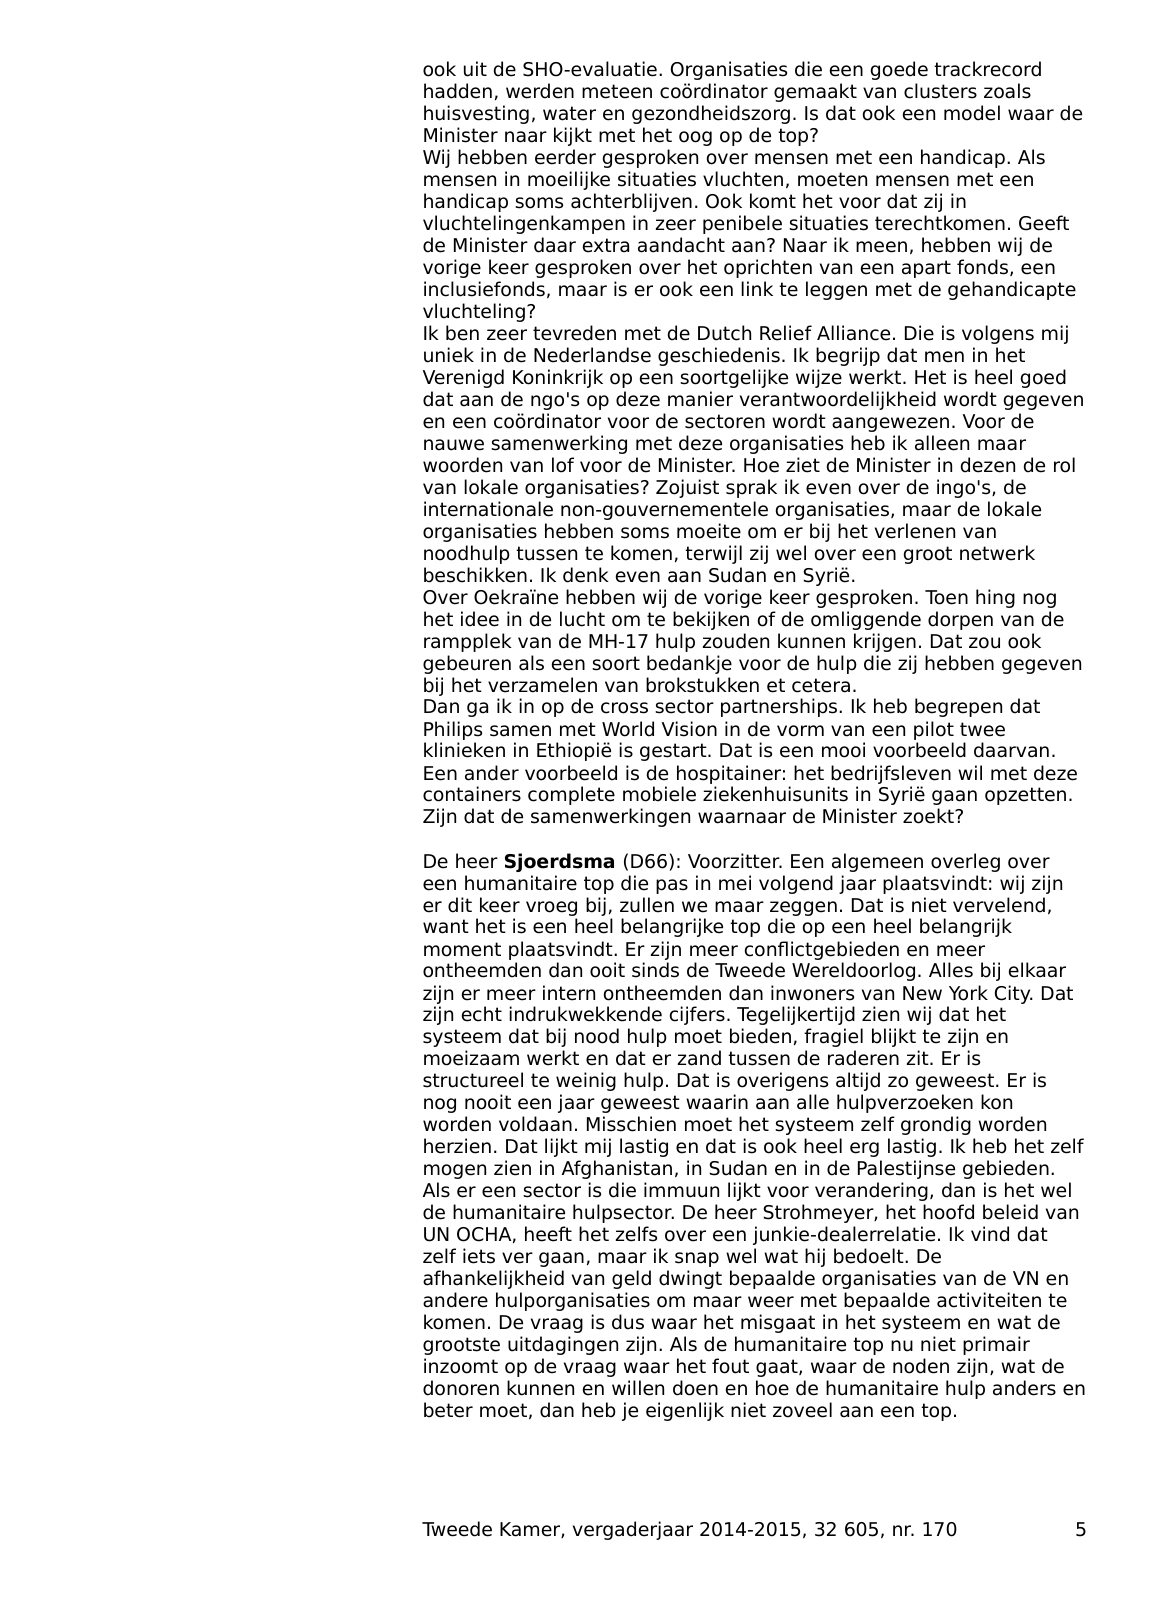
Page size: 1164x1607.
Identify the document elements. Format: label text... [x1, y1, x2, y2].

text ook uit de SHO-evaluatie. Organisaties die een goede trackrecord hadden, werden meteen coördinator gemaakt van clusters zoals huisvesting, water en gezondheidszorg. Is dat ook een model waar de Minister naar kijkt met het oog op de top? [422, 59, 1087, 147]
text Over Oekraïne hebben wij de vorige keer gesproken. Toen hing nog het idee in de lucht om te bekijken of de omliggende dorpen van de rampplek van de MH-17 hulp zouden kunnen krijgen. Dat zou ook gebeuren als een soort bedankje voor de hulp die zij hebben gegeven bij het verzamelen van brokstukken et cetera. [422, 587, 1087, 696]
text Ik ben zeer tevreden met de Dutch Relief Alliance. Die is volgens mij uniek in de Nederlandse geschiedenis. Ik begrijp dat men in het Verenigd Koninkrijk op een soortgelijke wijze werkt. Het is heel goed dat aan de ngo's op deze manier verantwoordelijkheid wordt gegeven en een coördinator voor de sectoren wordt aangewezen. Voor de nauwe samenwerking met deze organisaties heb ik alleen maar woorden van lof voor de Minister. Hoe ziet de Minister in dezen de rol van lokale organisaties? Zojuist sprak ik even over de ingo's, de internationale non-gouvernementele organisaties, maar de lokale organisaties hebben soms moeite om er bij het verlenen van noodhulp tussen te komen, terwijl zij wel over een groot netwerk beschikken. Ik denk even aan Sudan en Syrië. [422, 323, 1087, 587]
text Dan ga ik in op de cross sector partnerships. Ik heb begrepen dat Philips samen met World Vision in de vorm van een pilot twee klinieken in Ethiopië is gestart. Dat is een mooi voorbeeld daarvan. Een ander voorbeeld is de hospitainer: het bedrijfsleven wil met deze containers complete mobiele ziekenhuisunits in Syrië gaan opzetten. Zijn dat de samenwerkingen waarnaar de Minister zoekt? [422, 696, 1087, 828]
text De heer Sjoerdsma (D66): Voorzitter. Een algemeen overleg over een humanitaire top die pas in mei volgend jaar plaatsvindt: wij zijn er dit keer vroeg bij, zullen we maar zeggen. Dat is niet vervelend, want het is een heel belangrijke top die op een heel belangrijk moment plaatsvindt. Er zijn meer conflictgebieden en meer ontheemden dan ooit sinds de Tweede Wereldoorlog. Alles bij elkaar zijn er meer intern ontheemden dan inwoners van New York City. Dat zijn echt indrukwekkende cijfers. Tegelijkertijd zien wij dat het systeem dat bij nood hulp moet bieden, fragiel blijkt te zijn en moeizaam werkt en dat er zand tussen de raderen zit. Er is structureel te weinig hulp. Dat is overigens altijd zo geweest. Er is nog nooit een jaar geweest waarin aan alle hulpverzoeken kon worden voldaan. Misschien moet het systeem zelf grondig worden herzien. Dat lijkt mij lastig en dat is ook heel erg lastig. Ik heb het zelf mogen zien in Afghanistan, in Sudan en in de Palestijnse gebieden. Als er een sector is die immuun lijkt voor verandering, dan is het wel de humanitaire hulpsector. De heer Strohmeyer, het hoofd beleid van UN OCHA, heeft het zelfs over een junkie-dealerrelatie. Ik vind dat zelf iets ver gaan, maar ik snap wel wat hij bedoelt. De afhankelijkheid van geld dwingt bepaalde organisaties van de VN en andere hulporganisaties om maar weer met bepaalde activiteiten te komen. De vraag is dus waar het misgaat in het systeem en wat de grootste uitdagingen zijn. Als de humanitaire top nu niet primair inzoomt op de vraag waar het fout gaat, waar de noden zijn, wat de donoren kunnen en willen doen en hoe de humanitaire hulp anders en beter moet, dan heb je eigenlijk niet zoveel aan een top. [422, 851, 1087, 1422]
text Wij hebben eerder gesproken over mensen met een handicap. Als mensen in moeilijke situaties vluchten, moeten mensen met een handicap soms achterblijven. Ook komt het voor dat zij in vluchtelingenkampen in zeer penibele situaties terechtkomen. Geeft de Minister daar extra aandacht aan? Naar ik meen, hebben wij de vorige keer gesproken over het oprichten van een apart fonds, een inclusiefonds, maar is er ook een link te leggen met de gehandicapte vluchteling? [422, 147, 1087, 323]
